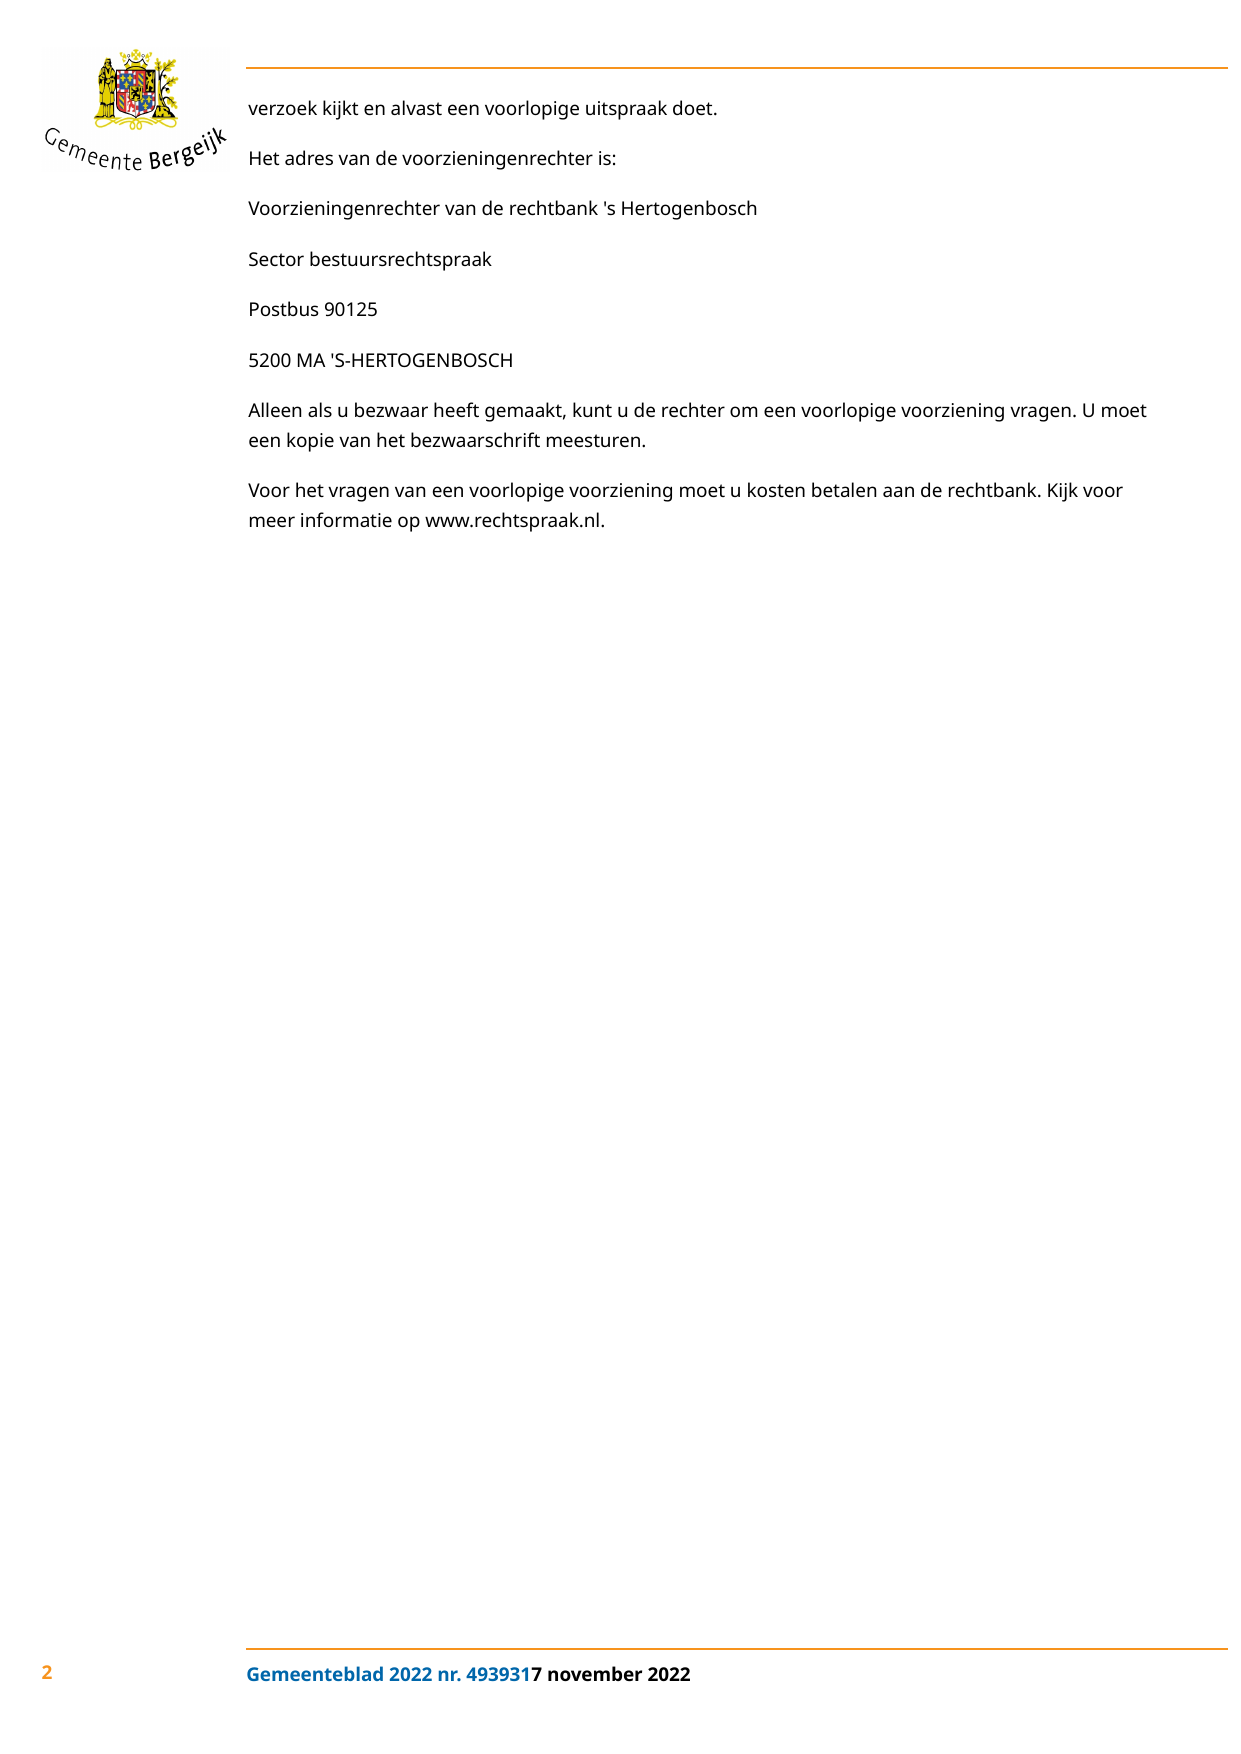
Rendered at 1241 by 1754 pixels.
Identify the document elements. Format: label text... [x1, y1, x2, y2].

text Sector bestuursrechtspraak [248, 246, 1152, 272]
text Voor het vragen van een voorlopige voorziening moet u kosten betalen aan de rechtbank. Kijk voor meer informatie op www.rechtspraak.nl. [248, 477, 1152, 533]
picture [41, 47, 231, 172]
text 5200 MA 'S-HERTOGENBOSCH [248, 347, 1152, 373]
text Postbus 90125 [248, 296, 1152, 322]
text Voorzieningenrechter van de rechtbank 's Hertogenbosch [248, 196, 1152, 221]
text Het adres van de voorzieningenrechter is: [248, 145, 1152, 171]
text verzoek kijkt en alvast een voorlopige uitspraak doet. [248, 95, 1152, 121]
text Alleen als u bezwaar heeft gemaakt, kunt u de rechter om een voorlopige voorziening vragen. U moet een kopie van het bezwaarschrift meesturen. [248, 397, 1152, 453]
